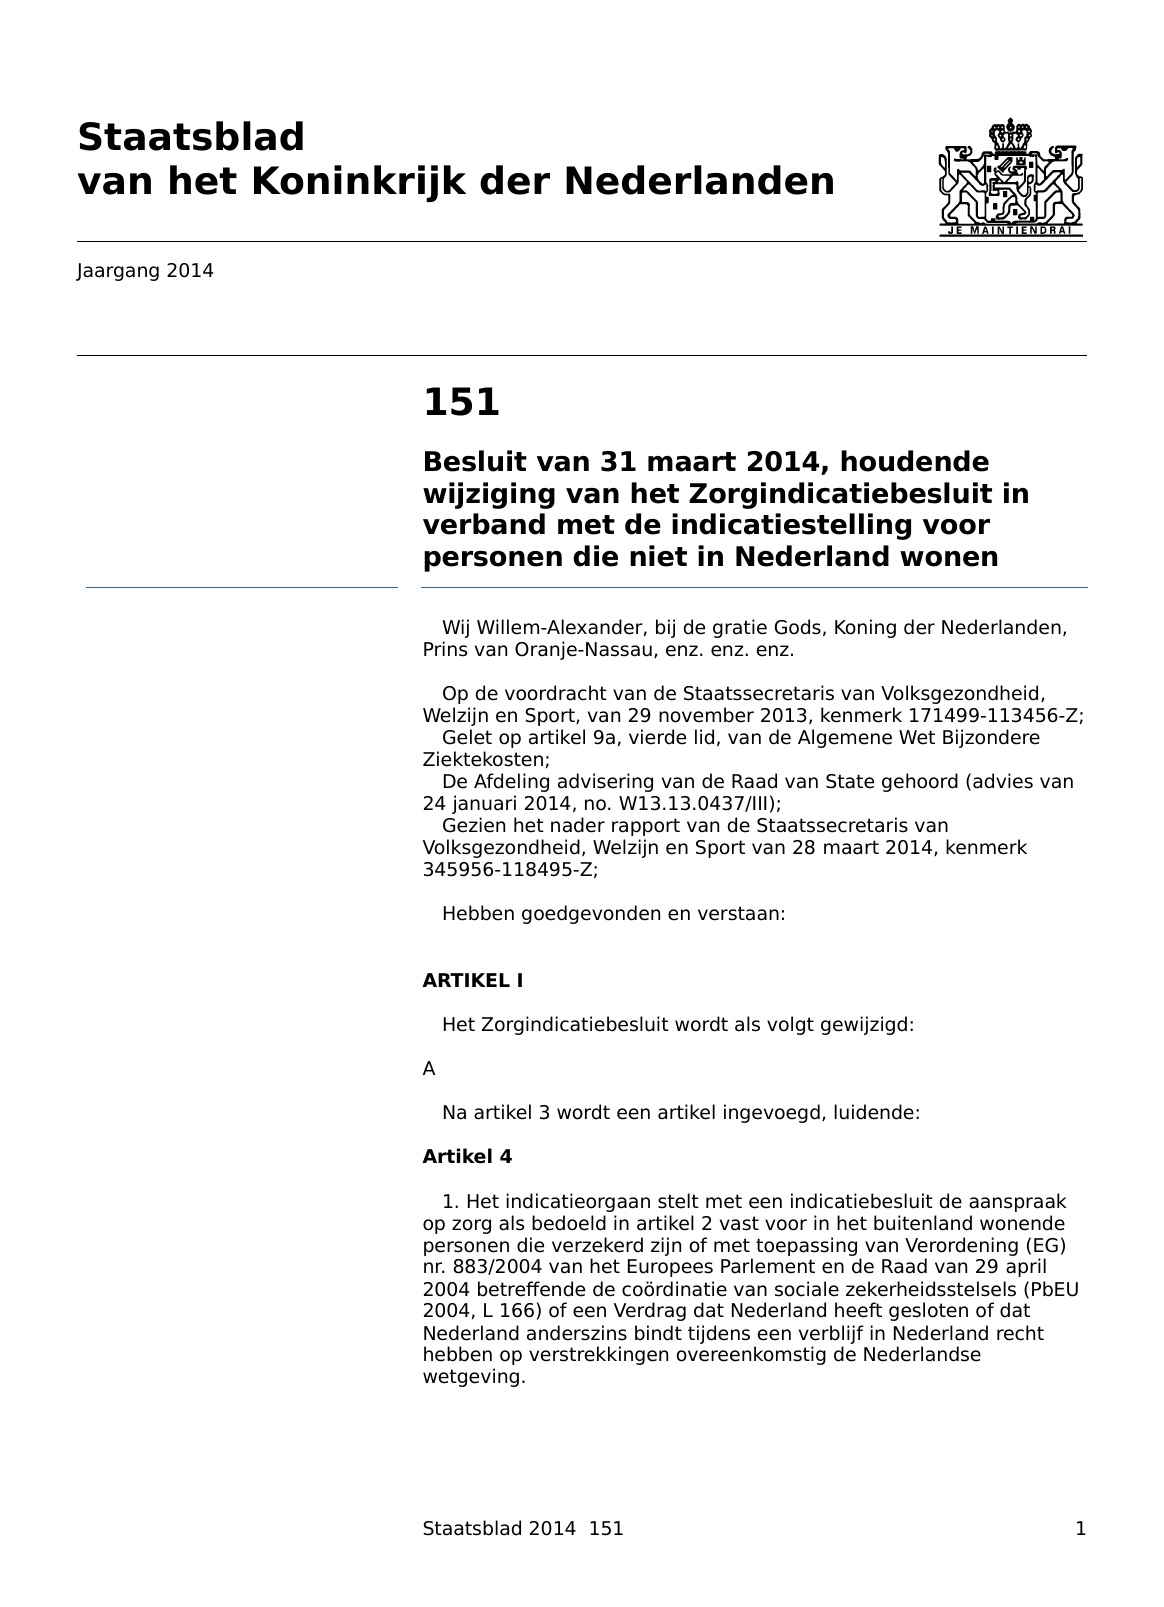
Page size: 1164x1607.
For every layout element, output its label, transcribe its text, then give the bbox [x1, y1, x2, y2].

picture [936, 115, 1087, 240]
text Hebben goedgevonden en verstaan: [422, 903, 1087, 925]
subtitle Artikel 4 [422, 1146, 1087, 1168]
text A [422, 1058, 1087, 1080]
text 1. Het indicatieorgaan stelt met een indicatiebesluit de aanspraak op zorg als bedoeld in artikel 2 vast voor in het buitenland wonende personen die verzekerd zijn of met toepassing van Verordening (EG) nr. 883/2004 van het Europees Parlement en de Raad van 29 april 2004 betreffende de coördinatie van sociale zekerheidsstelsels (PbEU 2004, L 166) of een Verdrag dat Nederland heeft gesloten of dat Nederland anderszins bindt tijdens een verblijf in Nederland recht hebben op verstrekkingen overeenkomstig de Nederlandse wetgeving. [422, 1191, 1087, 1388]
table_header Staatsblad van het Koninkrijk der Nederlanden [77, 100, 886, 241]
table_cell Jaargang 2014 [77, 242, 1087, 355]
text Wij Willem-Alexander, bij de gratie Gods, Koning der Nederlanden, Prins van Oranje-Nassau, enz. enz. enz. [422, 617, 1087, 661]
text Het Zorgindicatiebesluit wordt als volgt gewijzigd: [422, 1014, 1087, 1036]
subtitle 151 [422, 381, 1087, 424]
subtitle ARTIKEL I [422, 970, 1087, 992]
text Besluit van 31 maart 2014, houdende wijziging van het Zorgindicatiebesluit in verband met de indicatiestelling voor personen die niet in Nederland wonen [422, 447, 1087, 573]
text De Afdeling advisering van de Raad van State gehoord (advies van 24 januari 2014, no. W13.13.0437/III); [422, 771, 1087, 815]
text Gelet op artikel 9a, vierde lid, van de Algemene Wet Bijzondere Ziektekosten; [422, 727, 1087, 771]
text Na artikel 3 wordt een artikel ingevoegd, luidende: [422, 1102, 1087, 1124]
table_header [886, 100, 1087, 241]
text Op de voordracht van de Staatssecretaris van Volksgezondheid, Welzijn en Sport, van 29 november 2013, kenmerk 171499-113456-Z; [422, 683, 1087, 727]
text Gezien het nader rapport van de Staatssecretaris van Volksgezondheid, Welzijn en Sport van 28 maart 2014, kenmerk 345956-118495-Z; [422, 815, 1087, 881]
